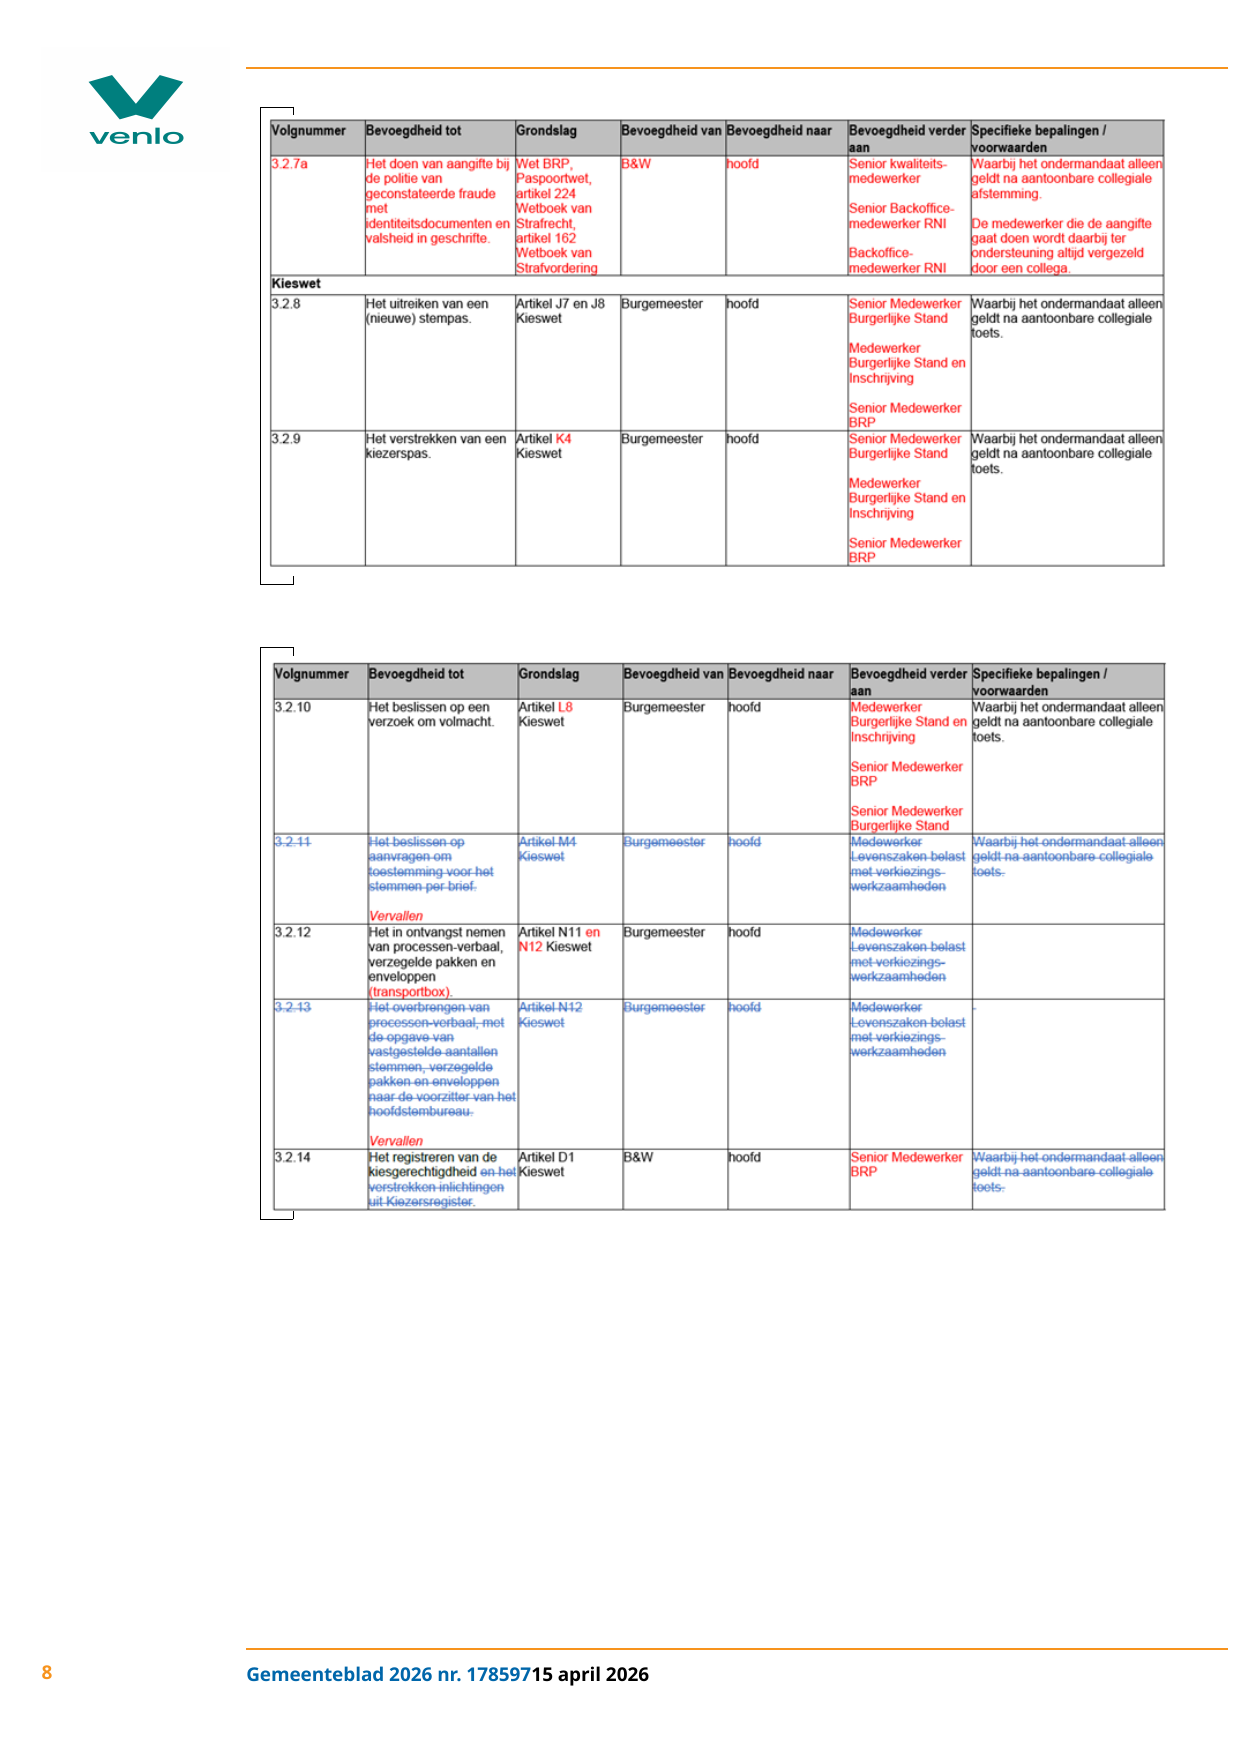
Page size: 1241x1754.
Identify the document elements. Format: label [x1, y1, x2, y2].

picture [268, 656, 1173, 1211]
picture [41, 47, 231, 172]
picture [268, 115, 1173, 576]
